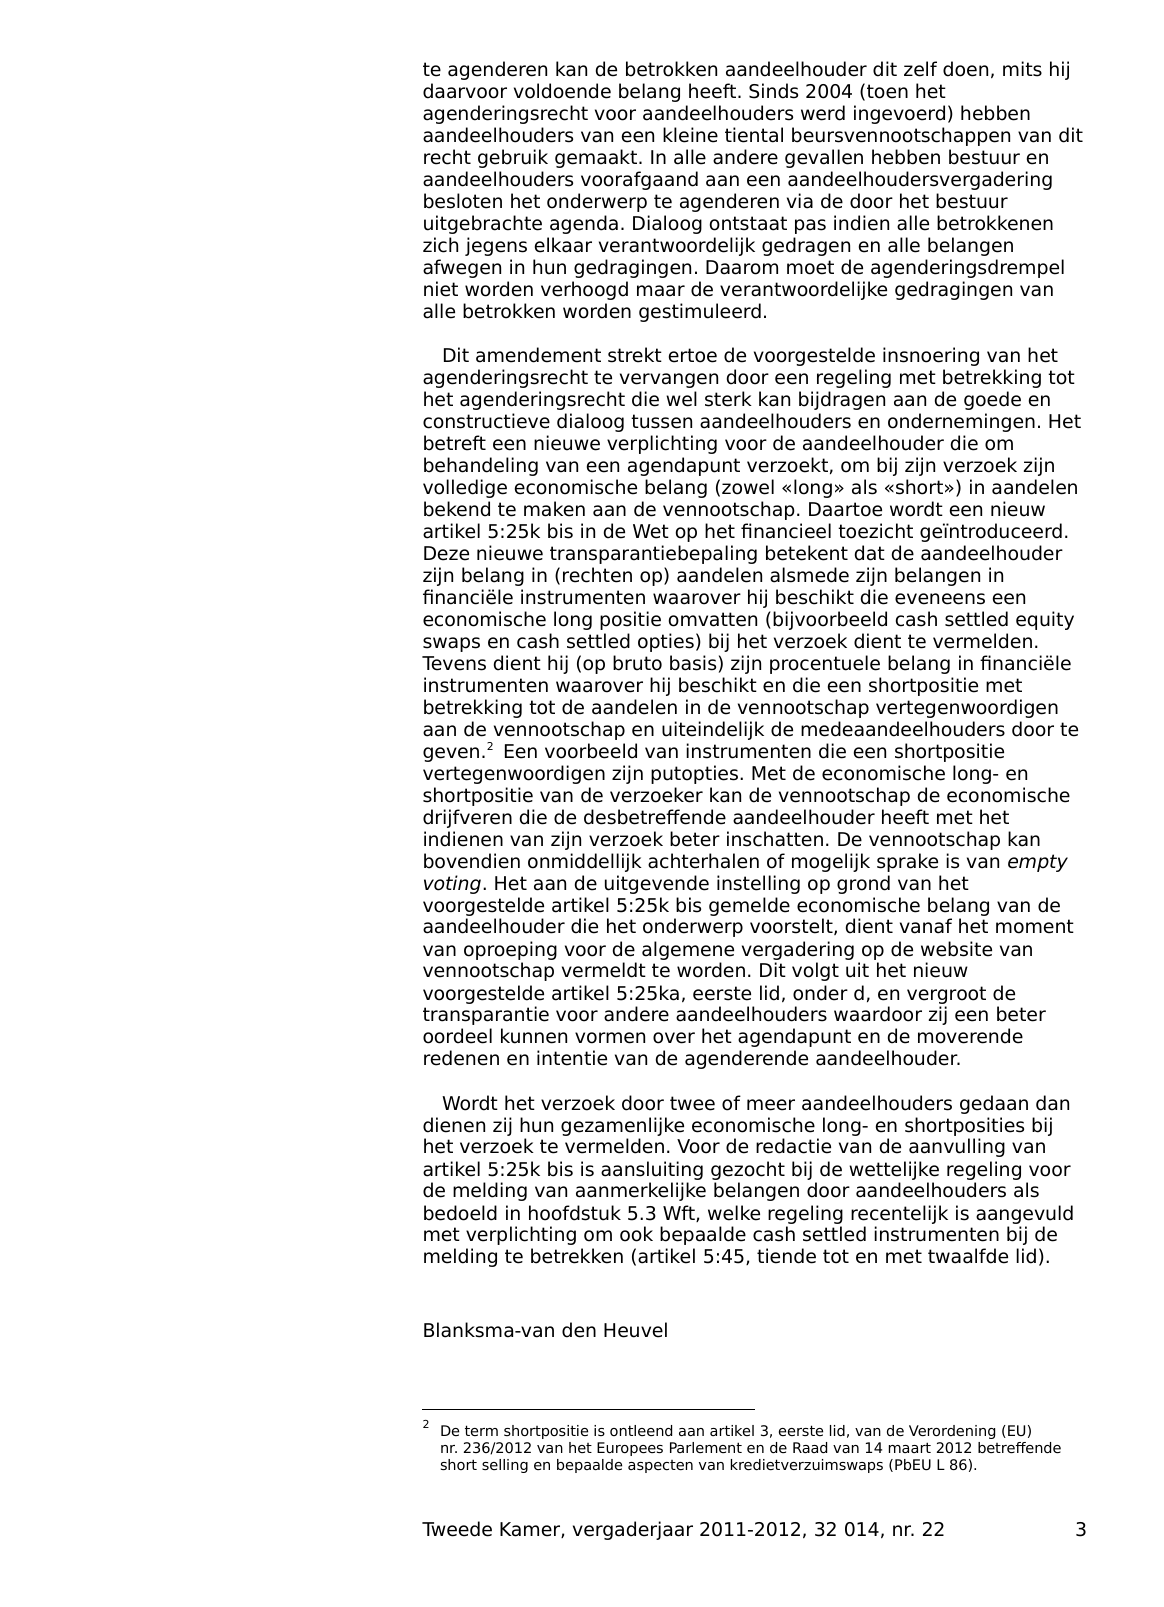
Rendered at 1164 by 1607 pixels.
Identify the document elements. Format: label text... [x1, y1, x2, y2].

text Wordt het verzoek door twee of meer aandeelhouders gedaan dan dienen zij hun gezamenlijke economische long- en shortposities bij het verzoek te vermelden. Voor de redactie van de aanvulling van artikel 5:25k bis is aansluiting gezocht bij de wettelijke regeling voor de melding van aanmerkelijke belangen door aandeelhouders als bedoeld in hoofdstuk 5.3 Wft, welke regeling recentelijk is aangevuld met verplichting om ook bepaalde cash settled instrumenten bij de melding te betrekken (artikel 5:45, tiende tot en met twaalfde lid). [422, 1092, 1087, 1268]
text Blanksma-van den Heuvel [422, 1298, 1087, 1342]
text te agenderen kan de betrokken aandeelhouder dit zelf doen, mits hij daarvoor voldoende belang heeft. Sinds 2004 (toen het agenderingsrecht voor aandeelhouders werd ingevoerd) hebben aandeelhouders van een kleine tiental beursvennootschappen van dit recht gebruik gemaakt. In alle andere gevallen hebben bestuur en aandeelhouders voorafgaand aan een aandeelhoudersvergadering besloten het onderwerp te agenderen via de door het bestuur uitgebrachte agenda. Dialoog ontstaat pas indien alle betrokkenen zich jegens elkaar verantwoordelijk gedragen en alle belangen afwegen in hun gedragingen. Daarom moet de agenderingsdrempel niet worden verhoogd maar de verantwoordelijke gedragingen van alle betrokken worden gestimuleerd. [422, 59, 1087, 323]
text De term shortpositie is ontleend aan artikel 3, eerste lid, van de Verordening (EU) nr. 236/2012 van het Europees Parlement en de Raad van 14 maart 2012 betreffende short selling en bepaalde aspecten van kredietverzuimswaps (PbEU L 86). [422, 1418, 1087, 1474]
text Dit amendement strekt ertoe de voorgestelde insnoering van het agenderingsrecht te vervangen door een regeling met betrekking tot het agenderingsrecht die wel sterk kan bijdragen aan de goede en constructieve dialoog tussen aandeelhouders en ondernemingen. Het betreft een nieuwe verplichting voor de aandeelhouder die om behandeling van een agendapunt verzoekt, om bij zijn verzoek zijn volledige economische belang (zowel «long» als «short») in aandelen bekend te maken aan de vennootschap. Daartoe wordt een nieuw artikel 5:25k bis in de Wet op het financieel toezicht geïntroduceerd. Deze nieuwe transparantiebepaling betekent dat de aandeelhouder zijn belang in (rechten op) aandelen alsmede zijn belangen in financiële instrumenten waarover hij beschikt die eveneens een economische long positie omvatten (bijvoorbeeld cash settled equity swaps en cash settled opties) bij het verzoek dient te vermelden. Tevens dient hij (op bruto basis) zijn procentuele belang in financiële instrumenten waarover hij beschikt en die een shortpositie met betrekking tot de aandelen in de vennootschap vertegenwoordigen aan de vennootschap en uiteindelijk de medeaandeelhouders door te geven. Een voorbeeld van instrumenten die een shortpositie vertegenwoordigen zijn putopties. Met de economische long- en shortpositie van de verzoeker kan de vennootschap de economische drijfveren die de desbetreffende aandeelhouder heeft met het indienen van zijn verzoek beter inschatten. De vennootschap kan bovendien onmiddellijk achterhalen of mogelijk sprake is van empty voting. Het aan de uitgevende instelling op grond van het voorgestelde artikel 5:25k bis gemelde economische belang van de aandeelhouder die het onderwerp voorstelt, dient vanaf het moment van oproeping voor de algemene vergadering op de website van vennootschap vermeldt te worden. Dit volgt uit het nieuw voorgestelde artikel 5:25ka, eerste lid, onder d, en vergroot de transparantie voor andere aandeelhouders waardoor zij een beter oordeel kunnen vormen over het agendapunt en de moverende redenen en intentie van de agenderende aandeelhouder. [422, 345, 1087, 1070]
